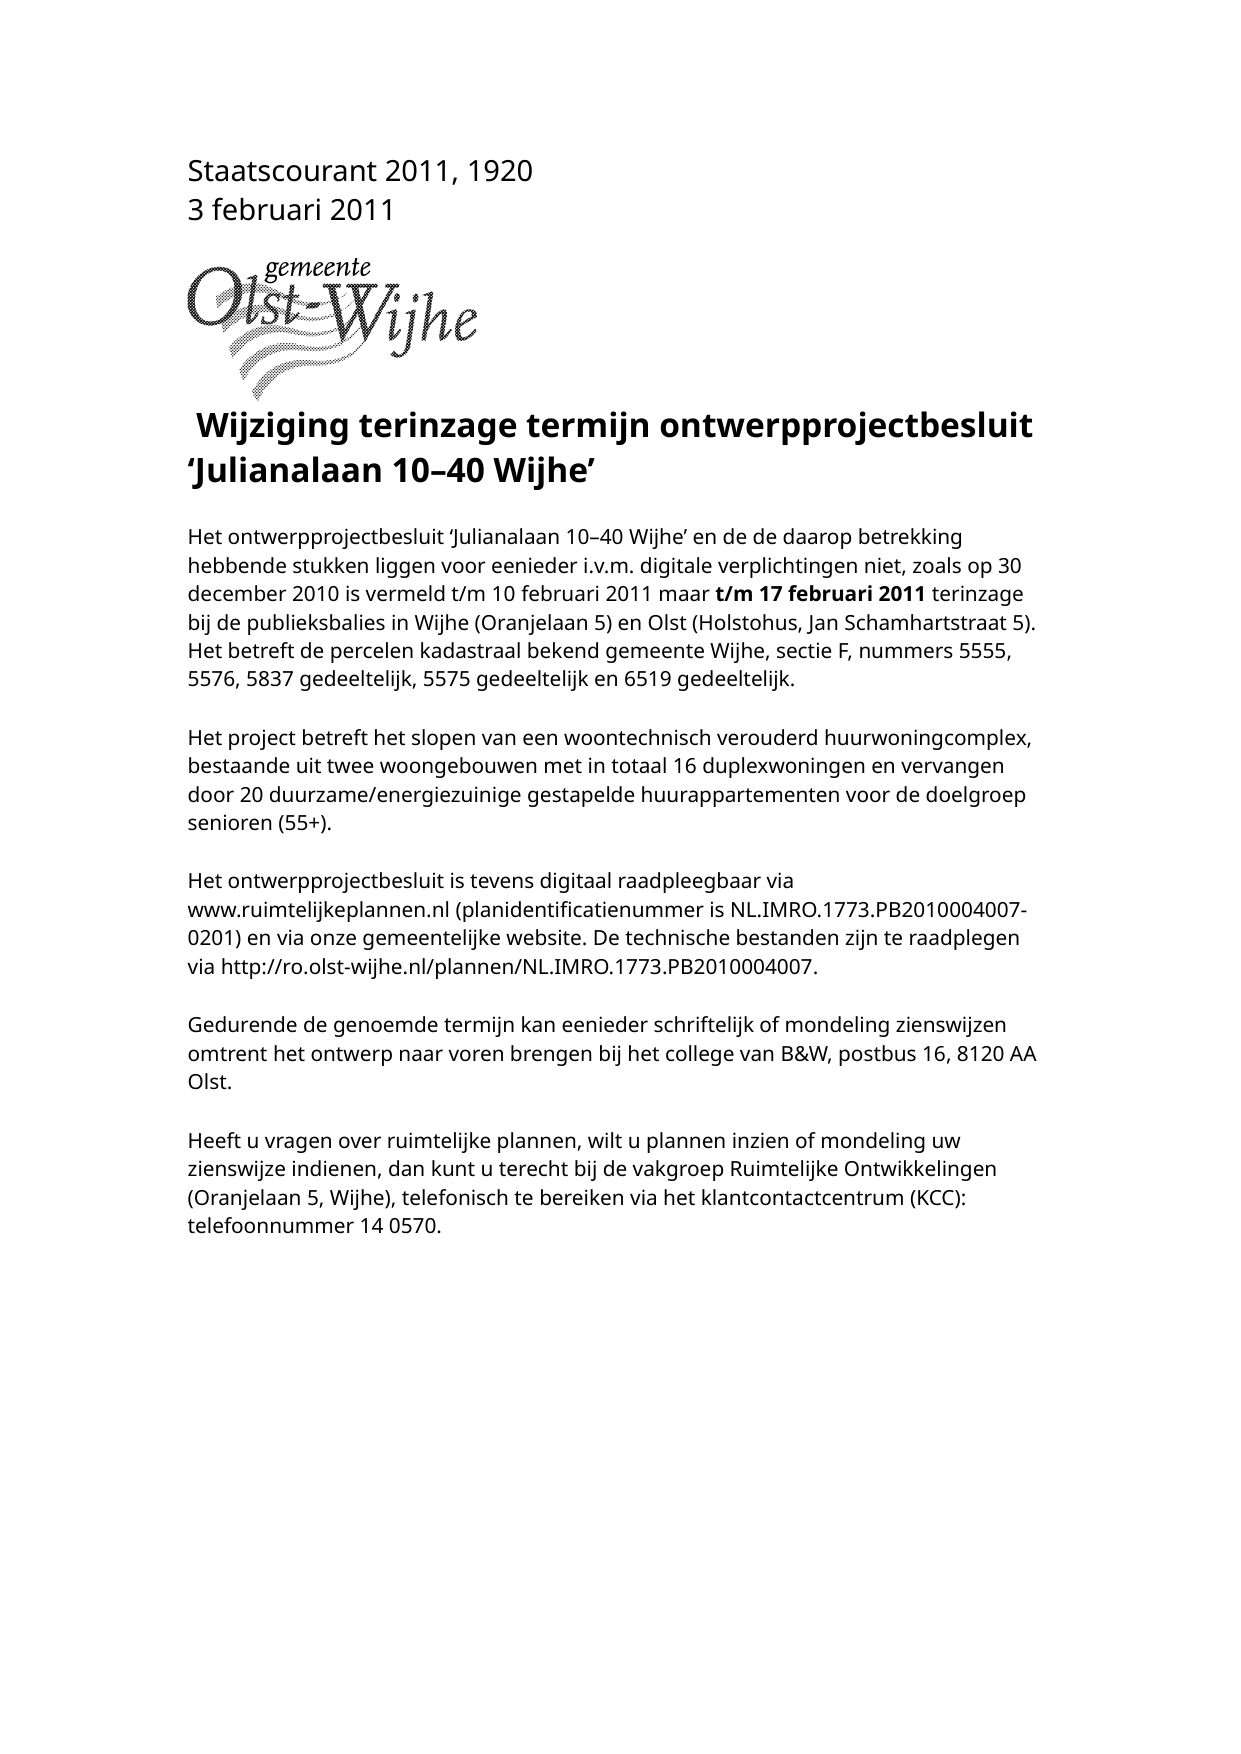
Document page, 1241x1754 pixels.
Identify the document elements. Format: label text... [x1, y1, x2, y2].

text Heeft u vragen over ruimtelijke plannen, wilt u plannen inzien of mondeling uw zienswijze indienen, dan kunt u terecht bij de vakgroep Ruimtelijke Ontwikkelingen (Oranjelaan 5, Wijhe), telefonisch te bereiken via het klantcontactcentrum (KCC): telefoonnummer 14 0570. [187, 1126, 1053, 1239]
text Het ontwerpprojectbesluit is tevens digitaal raadpleegbaar via www.ruimtelijkeplannen.nl (planidentificatienummer is NL.IMRO.1773.PB2010004007-0201) en via onze gemeentelijke website. De technische bestanden zijn te raadplegen via http://ro.olst-wijhe.nl/plannen/NL.IMRO.1773.PB2010004007. [187, 867, 1053, 980]
text Staatscourant 2011, 1920 [187, 150, 1053, 190]
text Het project betreft het slopen van een woontechnisch verouderd huurwoningcomplex, bestaande uit twee woongebouwen met in totaal 16 duplexwoningen en vervangen door 20 duurzame/energiezuinige gestapelde huurappartementen voor de doelgroep senioren (55+). [187, 723, 1053, 837]
text Het ontwerpprojectbesluit ‘Julianalaan 10–40 Wijhe’ en de de daarop betrekking hebbende stukken liggen voor eenieder i.v.m. digitale verplichtingen niet, zoals op 30 december 2010 is vermeld t/m 10 februari 2011 maar t/m 17 februari 2011 terinzage bij de publieksbalies in Wijhe (Oranjelaan 5) en Olst (Holstohus, Jan Schamhartstraat 5). Het betreft de percelen kadastraal bekend gemeente Wijhe, sectie F, nummers 5555, 5576, 5837 gedeeltelijk, 5575 gedeeltelijk en 6519 gedeeltelijk. [187, 522, 1053, 693]
text Gedurende de genoemde termijn kan eenieder schriftelijk of mondeling zienswijzen omtrent het ontwerp naar voren brengen bij het college van B&W, postbus 16, 8120 AA Olst. [187, 1010, 1053, 1096]
text 3 februari 2011 [187, 190, 1053, 229]
subtitle Wijziging terinzage termijn ontwerpprojectbesluit ‘Julianalaan 10–40 Wijhe’ [187, 271, 1053, 492]
picture [187, 258, 477, 402]
